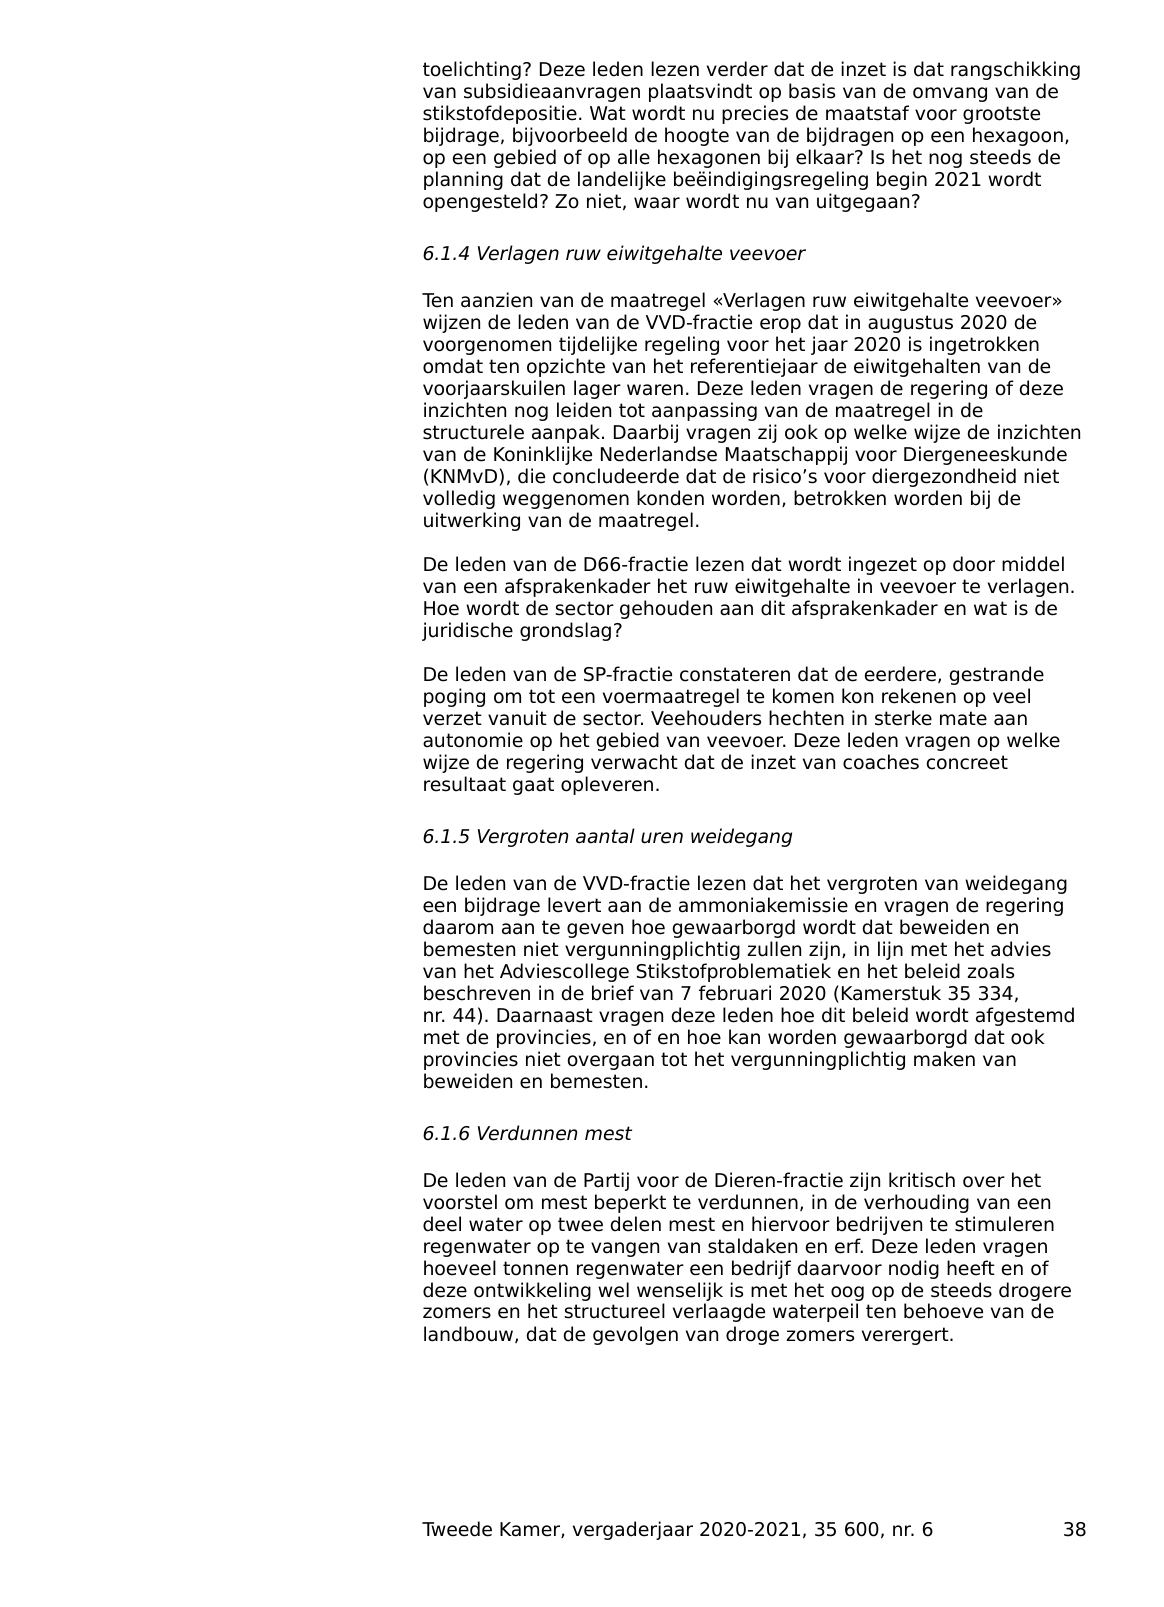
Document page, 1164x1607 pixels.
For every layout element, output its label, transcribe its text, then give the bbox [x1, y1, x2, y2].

text De leden van de D66-fractie lezen dat wordt ingezet op door middel van een afsprakenkader het ruw eiwitgehalte in veevoer te verlagen. Hoe wordt de sector gehouden aan dit afsprakenkader en wat is de juridische grondslag? [422, 554, 1087, 642]
text Ten aanzien van de maatregel «Verlagen ruw eiwitgehalte veevoer» wijzen de leden van de VVD-fractie erop dat in augustus 2020 de voorgenomen tijdelijke regeling voor het jaar 2020 is ingetrokken omdat ten opzichte van het referentiejaar de eiwitgehalten van de voorjaarskuilen lager waren. Deze leden vragen de regering of deze inzichten nog leiden tot aanpassing van de maatregel in de structurele aanpak. Daarbij vragen zij ook op welke wijze de inzichten van de Koninklijke Nederlandse Maatschappij voor Diergeneeskunde (KNMvD), die concludeerde dat de risico’s voor diergezondheid niet volledig weggenomen konden worden, betrokken worden bij de uitwerking van de maatregel. [422, 290, 1087, 532]
subtitle 6.1.5 Vergroten aantal uren weidegang [422, 826, 1087, 848]
subtitle 6.1.4 Verlagen ruw eiwitgehalte veevoer [422, 243, 1087, 265]
subtitle 6.1.6 Verdunnen mest [422, 1123, 1087, 1144]
text De leden van de Partij voor de Dieren-fractie zijn kritisch over het voorstel om mest beperkt te verdunnen, in de verhouding van een deel water op twee delen mest en hiervoor bedrijven te stimuleren regenwater op te vangen van staldaken en erf. Deze leden vragen hoeveel tonnen regenwater een bedrijf daarvoor nodig heeft en of deze ontwikkeling wel wenselijk is met het oog op de steeds drogere zomers en het structureel verlaagde waterpeil ten behoeve van de landbouw, dat de gevolgen van droge zomers verergert. [422, 1169, 1087, 1345]
text De leden van de VVD-fractie lezen dat het vergroten van weidegang een bijdrage levert aan de ammoniakemissie en vragen de regering daarom aan te geven hoe gewaarborgd wordt dat beweiden en bemesten niet vergunningplichtig zullen zijn, in lijn met het advies van het Adviescollege Stikstofproblematiek en het beleid zoals beschreven in de brief van 7 februari 2020 (Kamerstuk 35 334, nr. 44). Daarnaast vragen deze leden hoe dit beleid wordt afgestemd met de provincies, en of en hoe kan worden gewaarborgd dat ook provincies niet overgaan tot het vergunningplichtig maken van beweiden en bemesten. [422, 873, 1087, 1093]
text toelichting? Deze leden lezen verder dat de inzet is dat rangschikking van subsidieaanvragen plaatsvindt op basis van de omvang van de stikstofdepositie. Wat wordt nu precies de maatstaf voor grootste bijdrage, bijvoorbeeld de hoogte van de bijdragen op een hexagoon, op een gebied of op alle hexagonen bij elkaar? Is het nog steeds de planning dat de landelijke beëindigingsregeling begin 2021 wordt opengesteld? Zo niet, waar wordt nu van uitgegaan? [422, 59, 1087, 213]
text De leden van de SP-fractie constateren dat de eerdere, gestrande poging om tot een voermaatregel te komen kon rekenen op veel verzet vanuit de sector. Veehouders hechten in sterke mate aan autonomie op het gebied van veevoer. Deze leden vragen op welke wijze de regering verwacht dat de inzet van coaches concreet resultaat gaat opleveren. [422, 664, 1087, 796]
